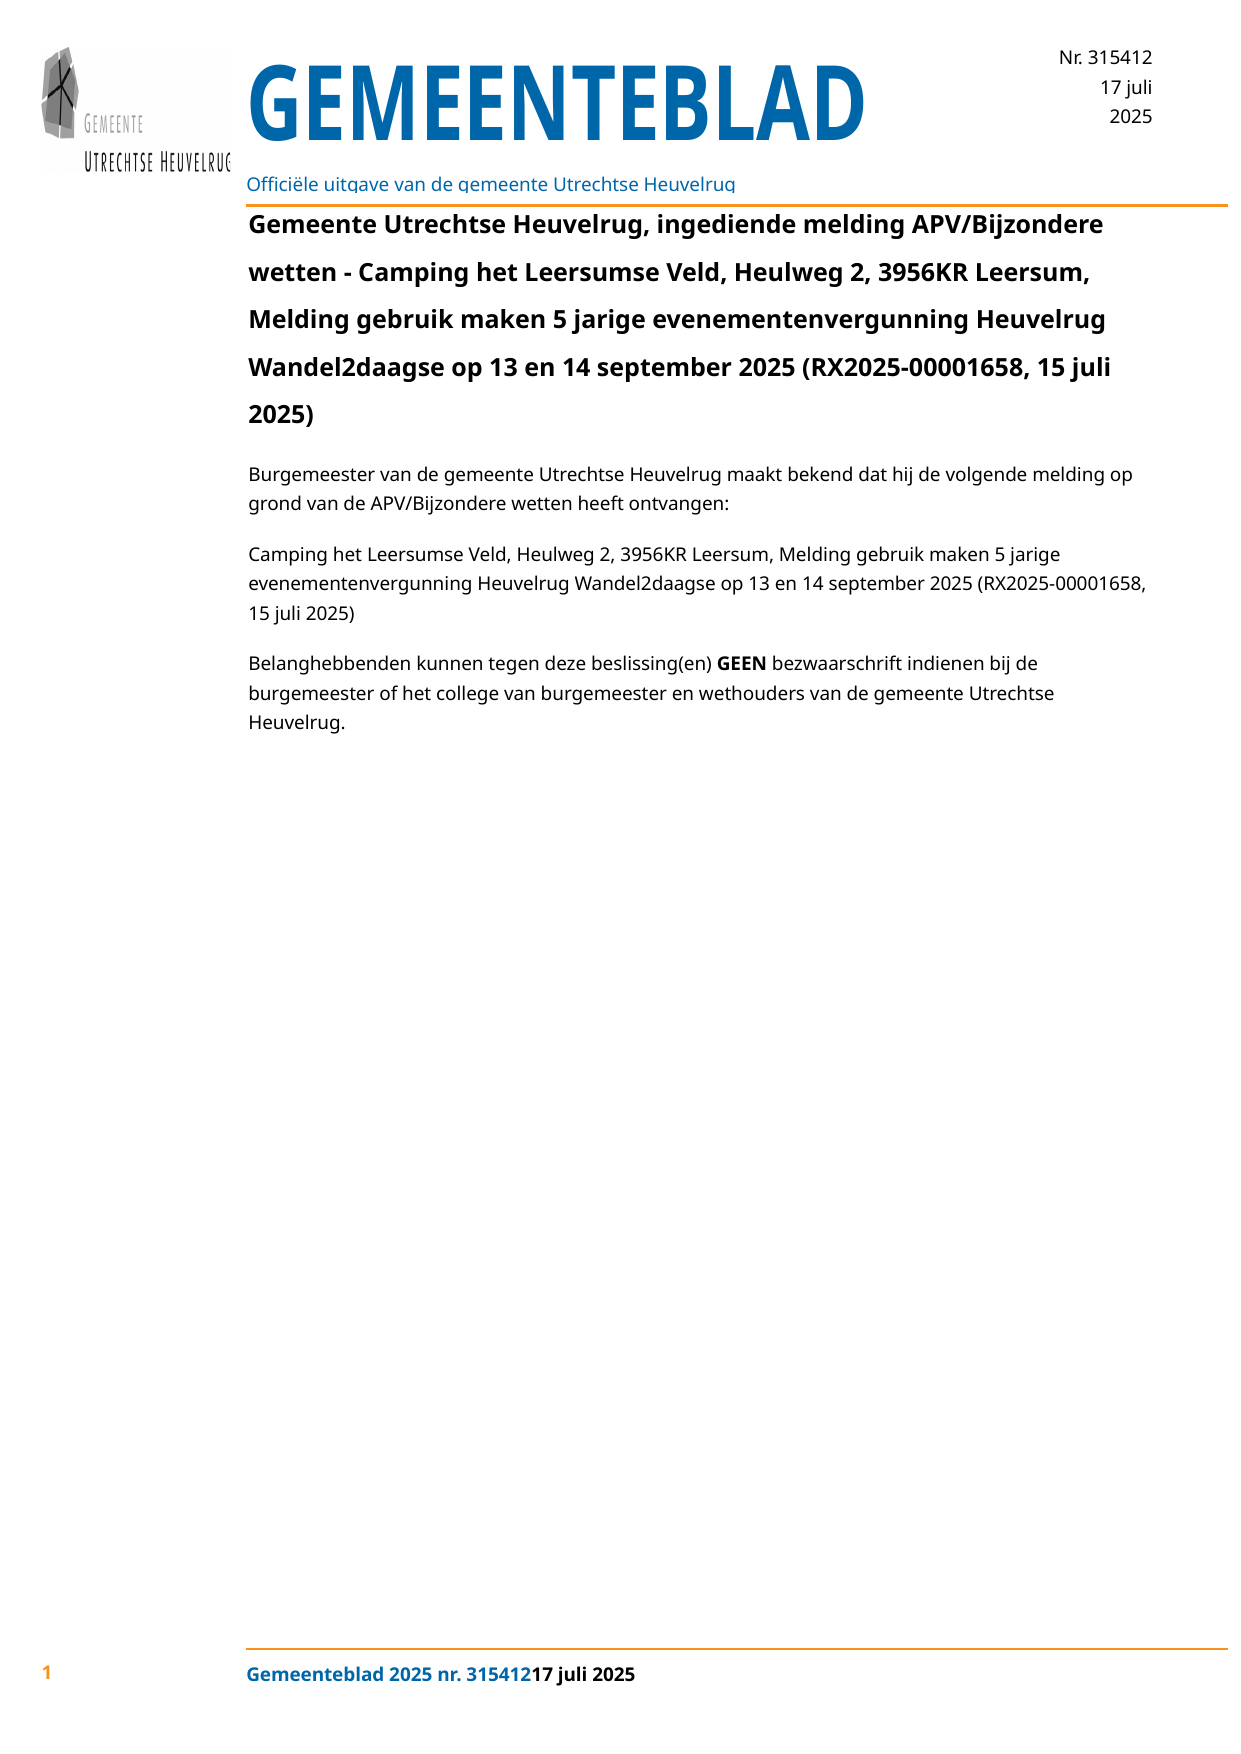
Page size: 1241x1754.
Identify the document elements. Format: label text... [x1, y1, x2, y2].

text Belanghebbenden kunnen tegen deze beslissing(en) GEEN bezwaarschrift indienen bij de burgemeester of het college van burgemeester en wethouders van de gemeente Utrechtse Heuvelrug. [248, 650, 1152, 735]
picture [41, 47, 231, 172]
text Burgemeester van de gemeente Utrechtse Heuvelrug maakt bekend dat hij de volgende melding op grond van de APV/Bijzondere wetten heeft ontvangen: [248, 461, 1152, 516]
text Gemeente Utrechtse Heuvelrug, ingediende melding APV/Bijzondere wetten - Camping het Leersumse Veld, Heulweg 2, 3956KR Leersum, Melding gebruik maken 5 jarige evenementenvergunning Heuvelrug Wandel2daagse op 13 en 14 september 2025 (RX2025-00001658, 15 juli 2025) [248, 207, 1152, 431]
text Camping het Leersumse Veld, Heulweg 2, 3956KR Leersum, Melding gebruik maken 5 jarige evenementenvergunning Heuvelrug Wandel2daagse op 13 en 14 september 2025 (RX2025-00001658, 15 juli 2025) [248, 541, 1152, 626]
